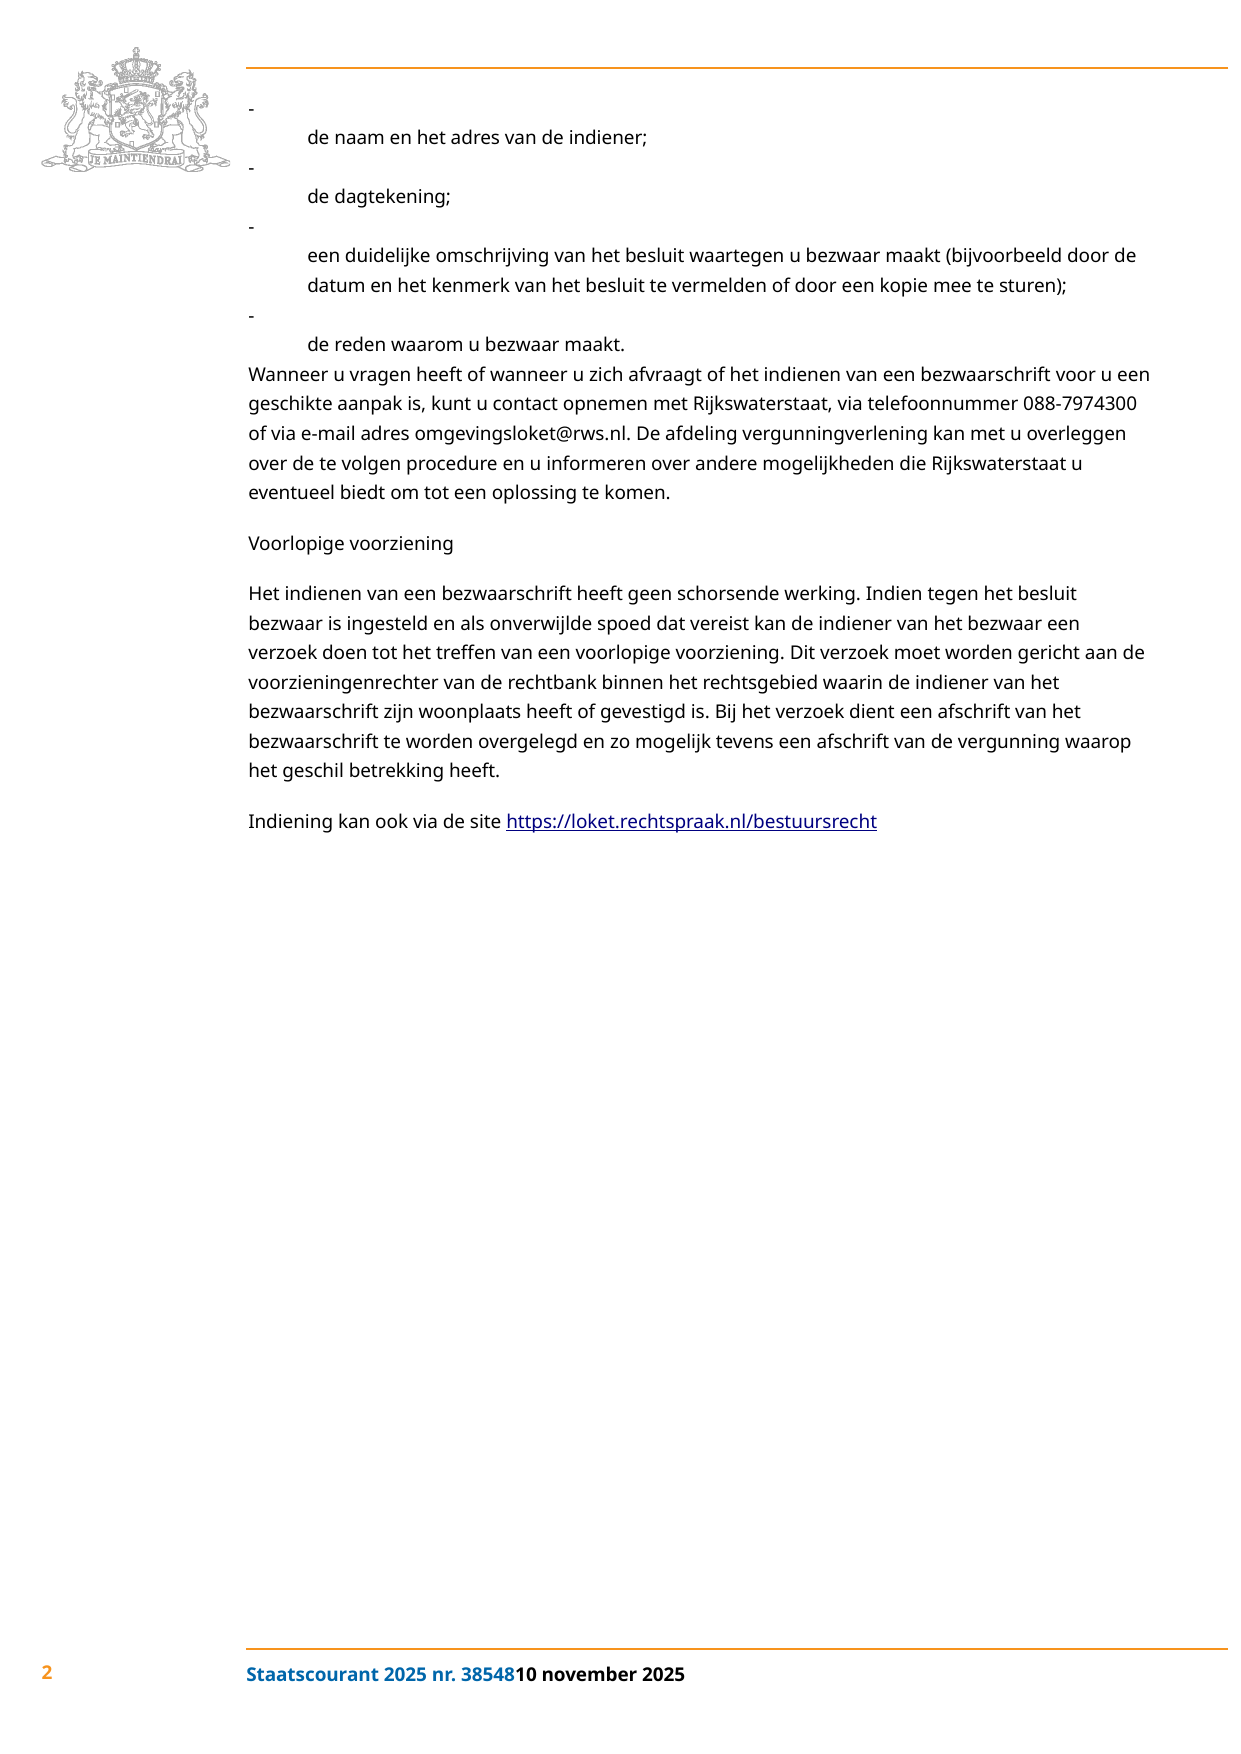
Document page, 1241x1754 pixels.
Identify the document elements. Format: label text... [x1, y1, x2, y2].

text Het indienen van een bezwaarschrift heeft geen schorsende werking. Indien tegen het besluit bezwaar is ingesteld en als onverwijlde spoed dat vereist kan de indiener van het bezwaar een verzoek doen tot het treffen van een voorlopige voorziening. Dit verzoek moet worden gericht aan de voorzieningenrechter van de rechtbank binnen het rechtsgebied waarin de indiener van het bezwaarschrift zijn woonplaats heeft of gevestigd is. Bij het verzoek dient een afschrift van het bezwaarschrift te worden overgelegd en zo mogelijk tevens een afschrift van de vergunning waarop het geschil betrekking heeft. [248, 580, 1152, 783]
list een duidelijke omschrijving van het besluit waartegen u bezwaar maakt (bijvoorbeeld door de datum en het kenmerk van het besluit te vermelden of door een kopie mee te sturen); [248, 243, 1152, 298]
list de naam en het adres van de indiener; [248, 124, 1152, 150]
list de dagtekening; [248, 183, 1152, 209]
picture [41, 47, 231, 172]
list de reden waarom u bezwaar maakt. [248, 331, 1152, 357]
text Voorlopige voorziening [248, 530, 1152, 556]
text Wanneer u vragen heeft of wanneer u zich afvraagt of het indienen van een bezwaarschrift voor u een geschikte aanpak is, kunt u contact opnemen met Rijkswaterstaat, via telefoonnummer 088-7974300 of via e-mail adres omgevingsloket@rws.nl. De afdeling vergunningverlening kan met u overleggen over de te volgen procedure en u informeren over andere mogelijkheden die Rijkswaterstaat u eventueel biedt om tot een oplossing te komen. [248, 361, 1152, 505]
text Indiening kan ook via de site https://loket.rechtspraak.nl/bestuursrecht [248, 808, 1152, 834]
